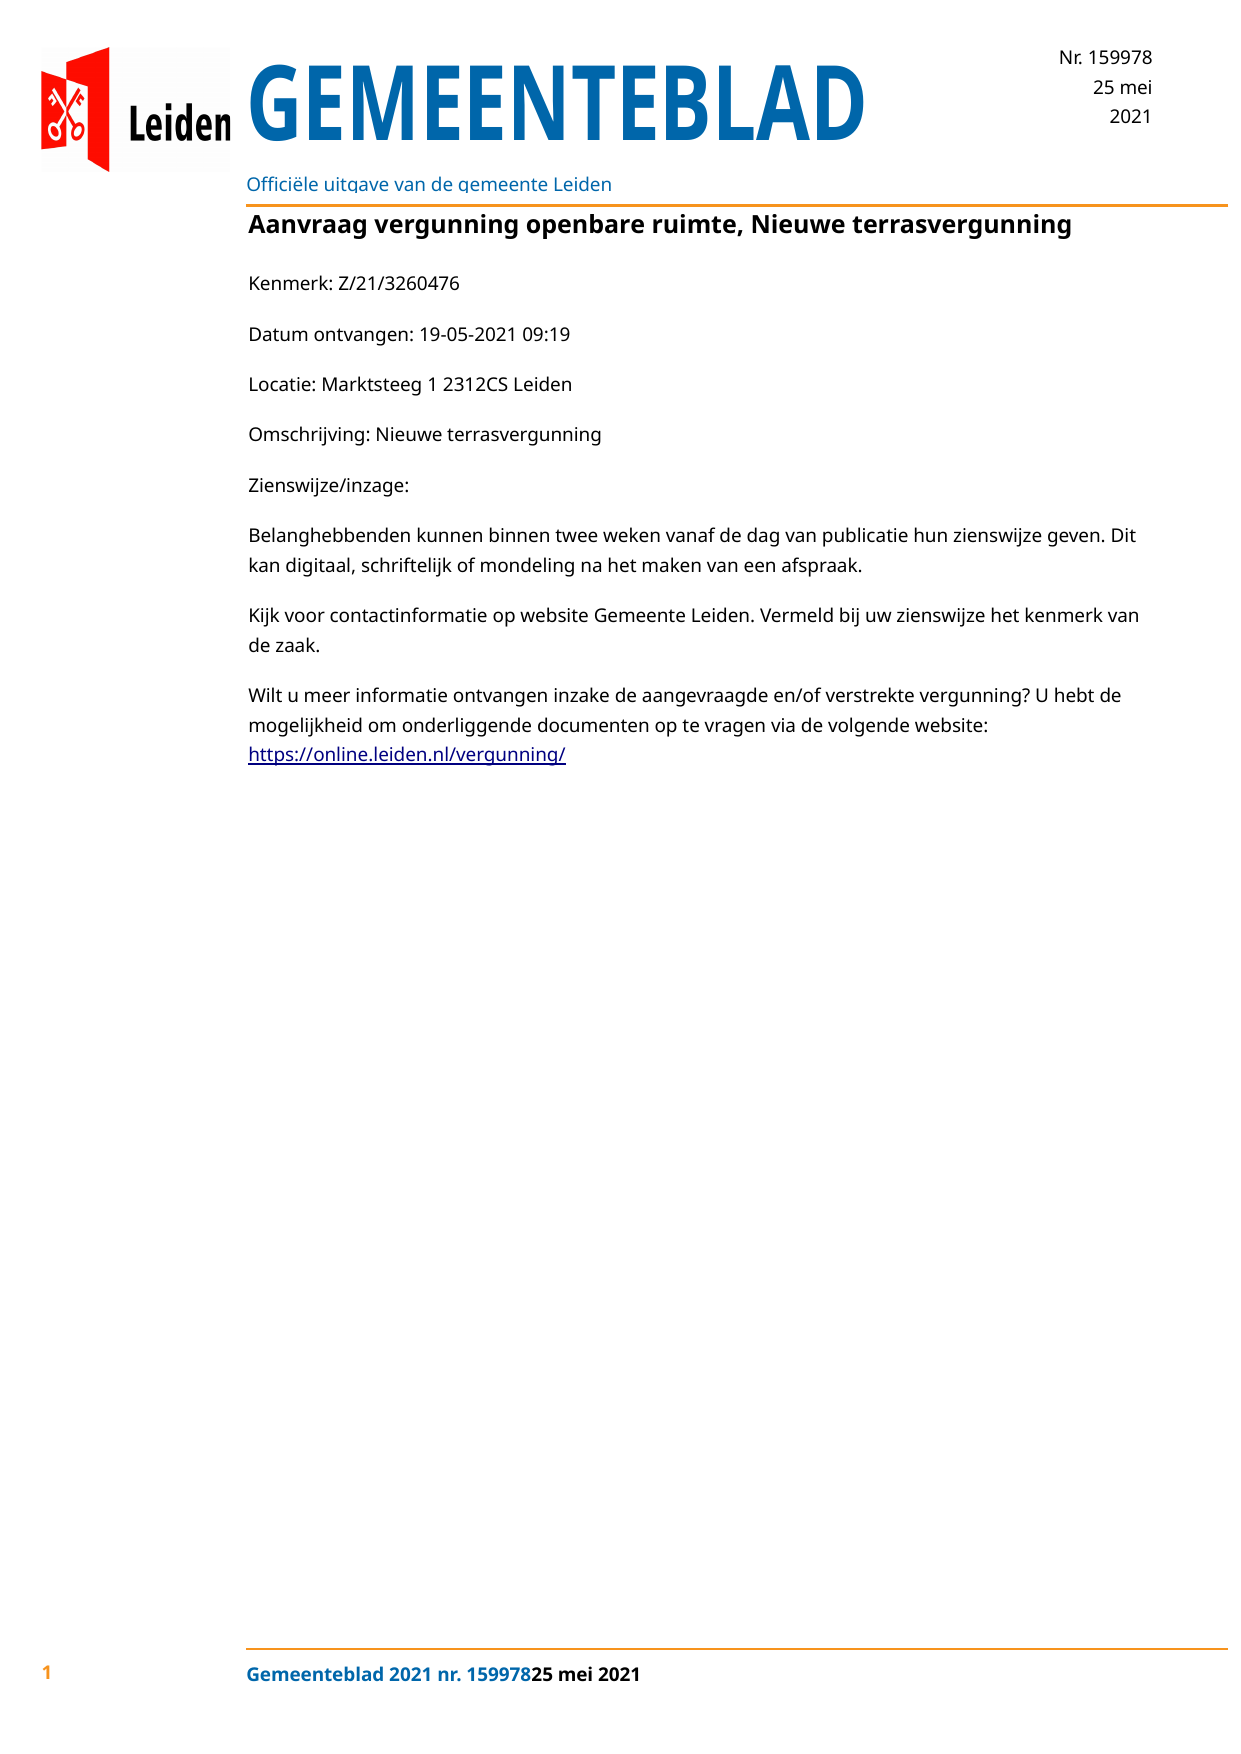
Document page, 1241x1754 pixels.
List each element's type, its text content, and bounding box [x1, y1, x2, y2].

text Kenmerk: Z/21/3260476 [248, 270, 1152, 296]
text Wilt u meer informatie ontvangen inzake de aangevraagde en/of verstrekte vergunning? U hebt de mogelijkheid om onderliggende documenten op te vragen via de volgende website: https://online.leiden.nl/vergunning/ [248, 682, 1152, 767]
text Kijk voor contactinformatie op website Gemeente Leiden. Vermeld bij uw zienswijze het kenmerk van de zaak. [248, 602, 1152, 658]
text Omschrijving: Nieuwe terrasvergunning [248, 422, 1152, 447]
text Locatie: Marktsteeg 1 2312CS Leiden [248, 371, 1152, 397]
text Zienswijze/inzage: [248, 472, 1152, 498]
text Datum ontvangen: 19-05-2021 09:19 [248, 321, 1152, 346]
text Aanvraag vergunning openbare ruimte, Nieuwe terrasvergunning [248, 207, 1152, 241]
picture [41, 47, 231, 172]
text Belanghebbenden kunnen binnen twee weken vanaf de dag van publicatie hun zienswijze geven. Dit kan digitaal, schriftelijk of mondeling na het maken van een afspraak. [248, 522, 1152, 578]
